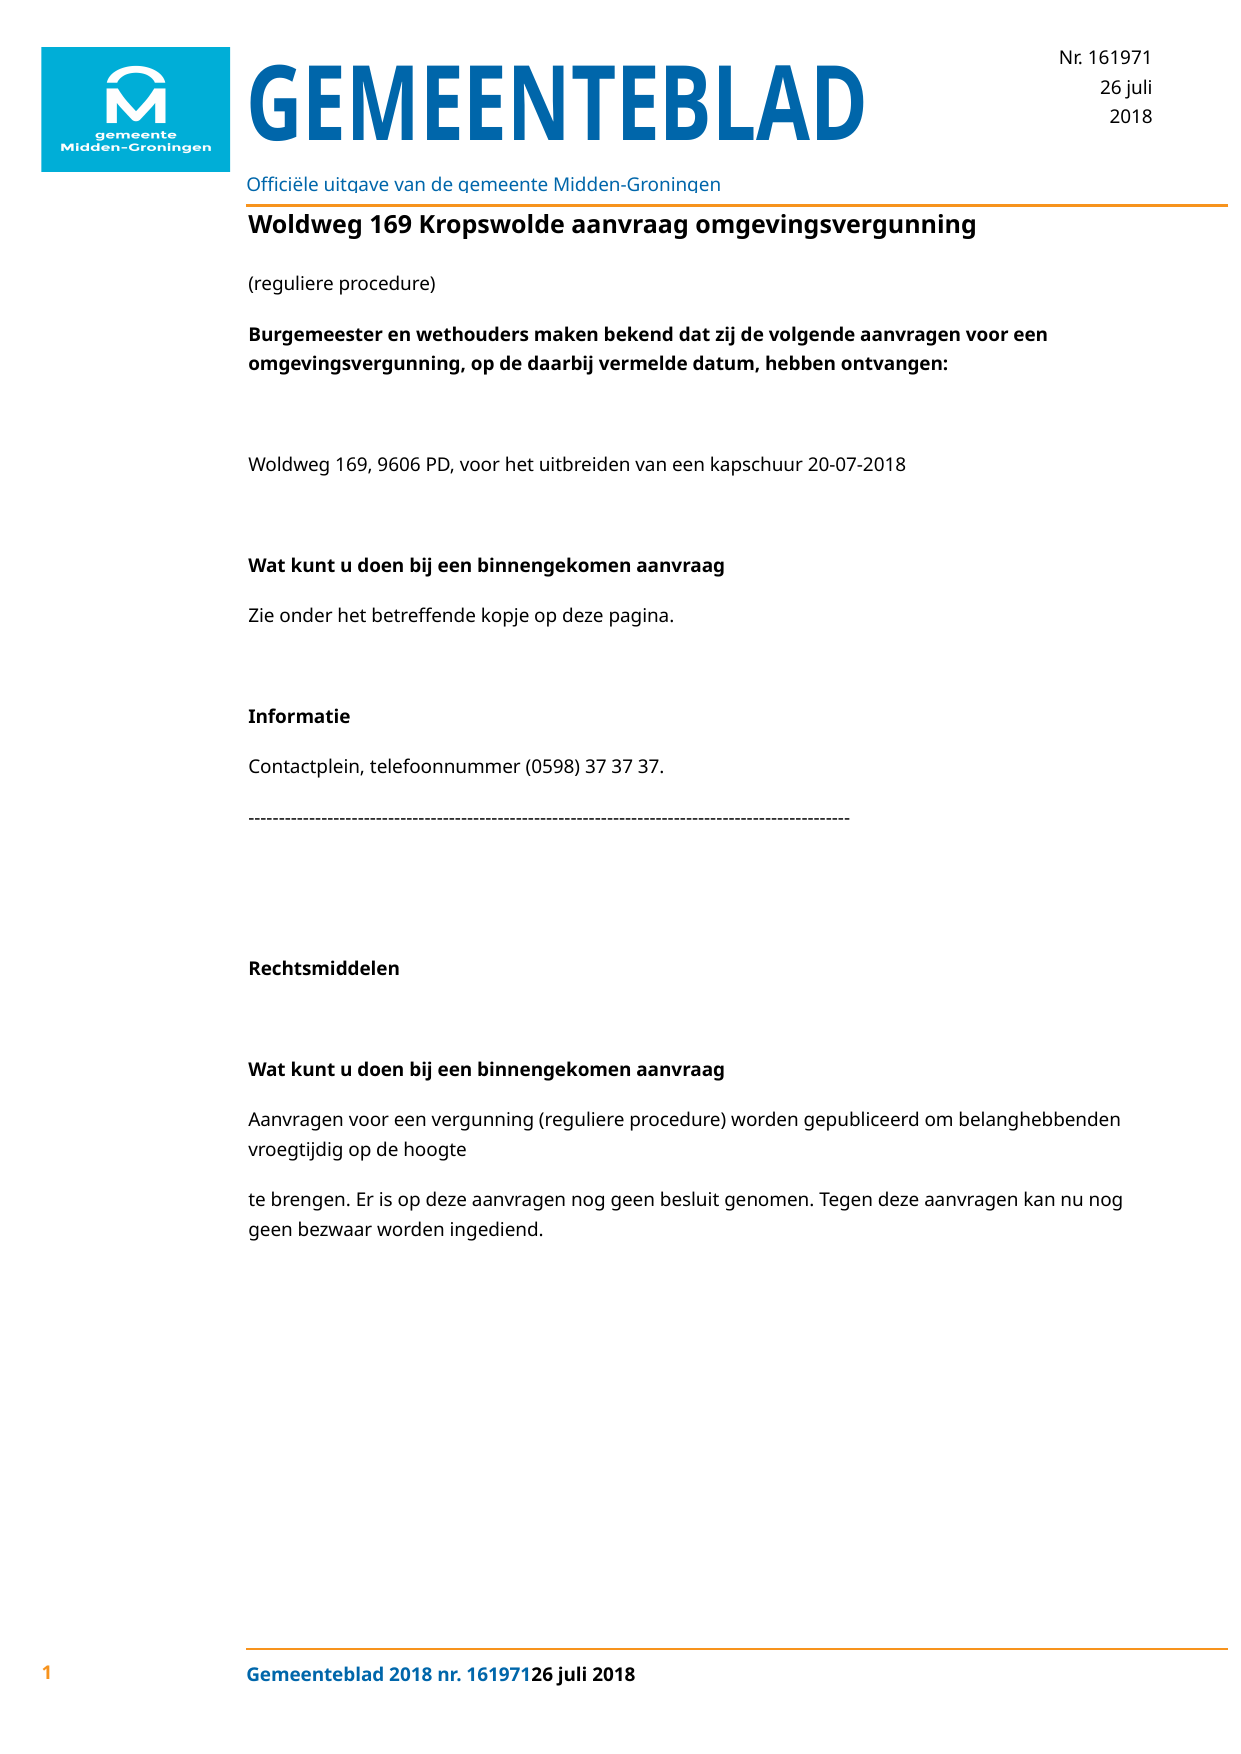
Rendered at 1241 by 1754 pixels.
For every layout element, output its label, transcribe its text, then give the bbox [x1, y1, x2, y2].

picture [107, 89, 165, 122]
text te brengen. Er is op deze aanvragen nog geen besluit genomen. Tegen deze aanvragen kan nu nog geen bezwaar worden ingediend. [248, 1187, 1152, 1242]
text Wat kunt u doen bij een binnengekomen aanvraag [248, 552, 1152, 578]
text (reguliere procedure) [248, 270, 1152, 296]
text Woldweg 169 Kropswolde aanvraag omgevingsvergunning [248, 207, 1152, 241]
text --------------------------------------------------------------------------------------------------- [248, 804, 1152, 830]
text Zie onder het betreffende kopje op deze pagina. [248, 602, 1152, 628]
text Woldweg 169, 9606 PD, voor het uitbreiden van een kapschuur 20-07-2018 [248, 451, 1152, 477]
text Aanvragen voor een vergunning (reguliere procedure) worden gepubliceerd om belanghebbenden vroegtijdig op de hoogte [248, 1107, 1152, 1162]
text Wat kunt u doen bij een binnengekomen aanvraag [248, 1056, 1152, 1082]
text Rechtsmiddelen [248, 955, 1152, 981]
text Burgemeester en wethouders maken bekend dat zij de volgende aanvragen voor een omgevingsvergunning, op de daarbij vermelde datum, hebben ontvangen: [248, 321, 1152, 376]
text Contactplein, telefoonnummer (0598) 37 37 37. [248, 754, 1152, 779]
picture [184, 146, 190, 153]
text Informatie [248, 703, 1152, 729]
picture [108, 66, 164, 82]
